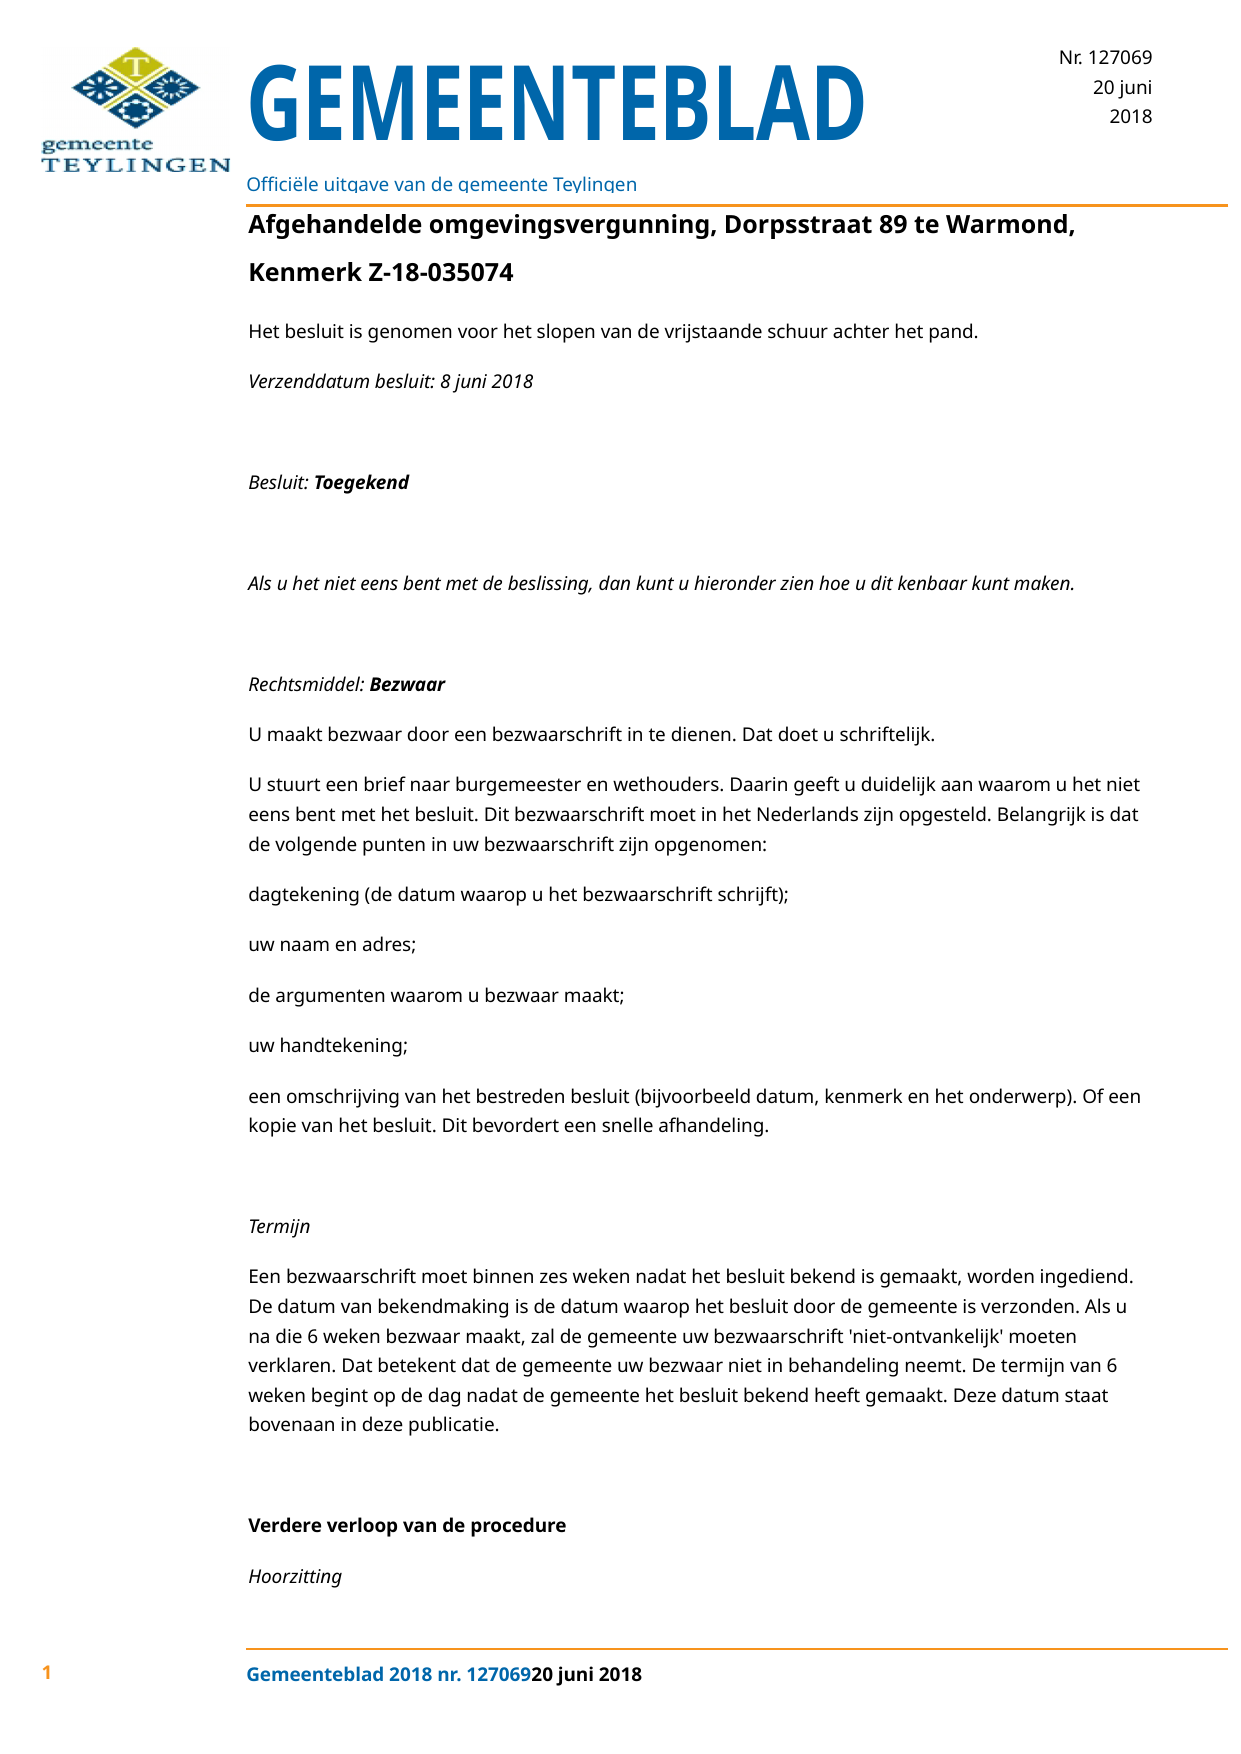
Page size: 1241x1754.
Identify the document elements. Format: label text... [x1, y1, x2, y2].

text U stuurt een brief naar burgemeester en wethouders. Daarin geeft u duidelijk aan waarom u het niet eens bent met het besluit. Dit bezwaarschrift moet in het Nederlands zijn opgesteld. Belangrijk is dat de volgende punten in uw bezwaarschrift zijn opgenomen: [248, 772, 1152, 857]
text een omschrijving van het bestreden besluit (bijvoorbeeld datum, kenmerk en het onderwerp). Of een kopie van het besluit. Dit bevordert een snelle afhandeling. [248, 1083, 1152, 1138]
text Hoorzitting [248, 1563, 1152, 1589]
text Verdere verloop van de procedure [248, 1512, 1152, 1538]
text Het besluit is genomen voor het slopen van de vrijstaande schuur achter het pand. [248, 318, 1152, 344]
text Besluit: Toegekend [248, 469, 1152, 495]
text uw naam en adres; [248, 932, 1152, 957]
text de argumenten waarom u bezwaar maakt; [248, 982, 1152, 1008]
text Afgehandelde omgevingsvergunning, Dorpsstraat 89 te Warmond, Kenmerk Z-18-035074 [248, 207, 1152, 288]
text U maakt bezwaar door een bezwaarschrift in te dienen. Dat doet u schriftelijk. [248, 721, 1152, 747]
text uw handtekening; [248, 1032, 1152, 1058]
text Als u het niet eens bent met de beslissing, dan kunt u hieronder zien hoe u dit kenbaar kunt maken. [248, 570, 1152, 596]
text Verzenddatum besluit: 8 juni 2018 [248, 368, 1152, 394]
text Een bezwaarschrift moet binnen zes weken nadat het besluit bekend is gemaakt, worden ingediend. De datum van bekendmaking is de datum waarop het besluit door de gemeente is verzonden. Als u na die 6 weken bezwaar maakt, zal de gemeente uw bezwaarschrift 'niet-ontvankelijk' moeten verklaren. Dat betekent dat de gemeente uw bezwaar niet in behandeling neemt. De termijn van 6 weken begint op de dag nadat de gemeente het besluit bekend heeft gemaakt. Deze datum staat bovenaan in deze publicatie. [248, 1264, 1152, 1437]
picture [41, 47, 231, 172]
text Rechtsmiddel: Bezwaar [248, 671, 1152, 697]
text Termijn [248, 1213, 1152, 1239]
text dagtekening (de datum waarop u het bezwaarschrift schrijft); [248, 881, 1152, 907]
